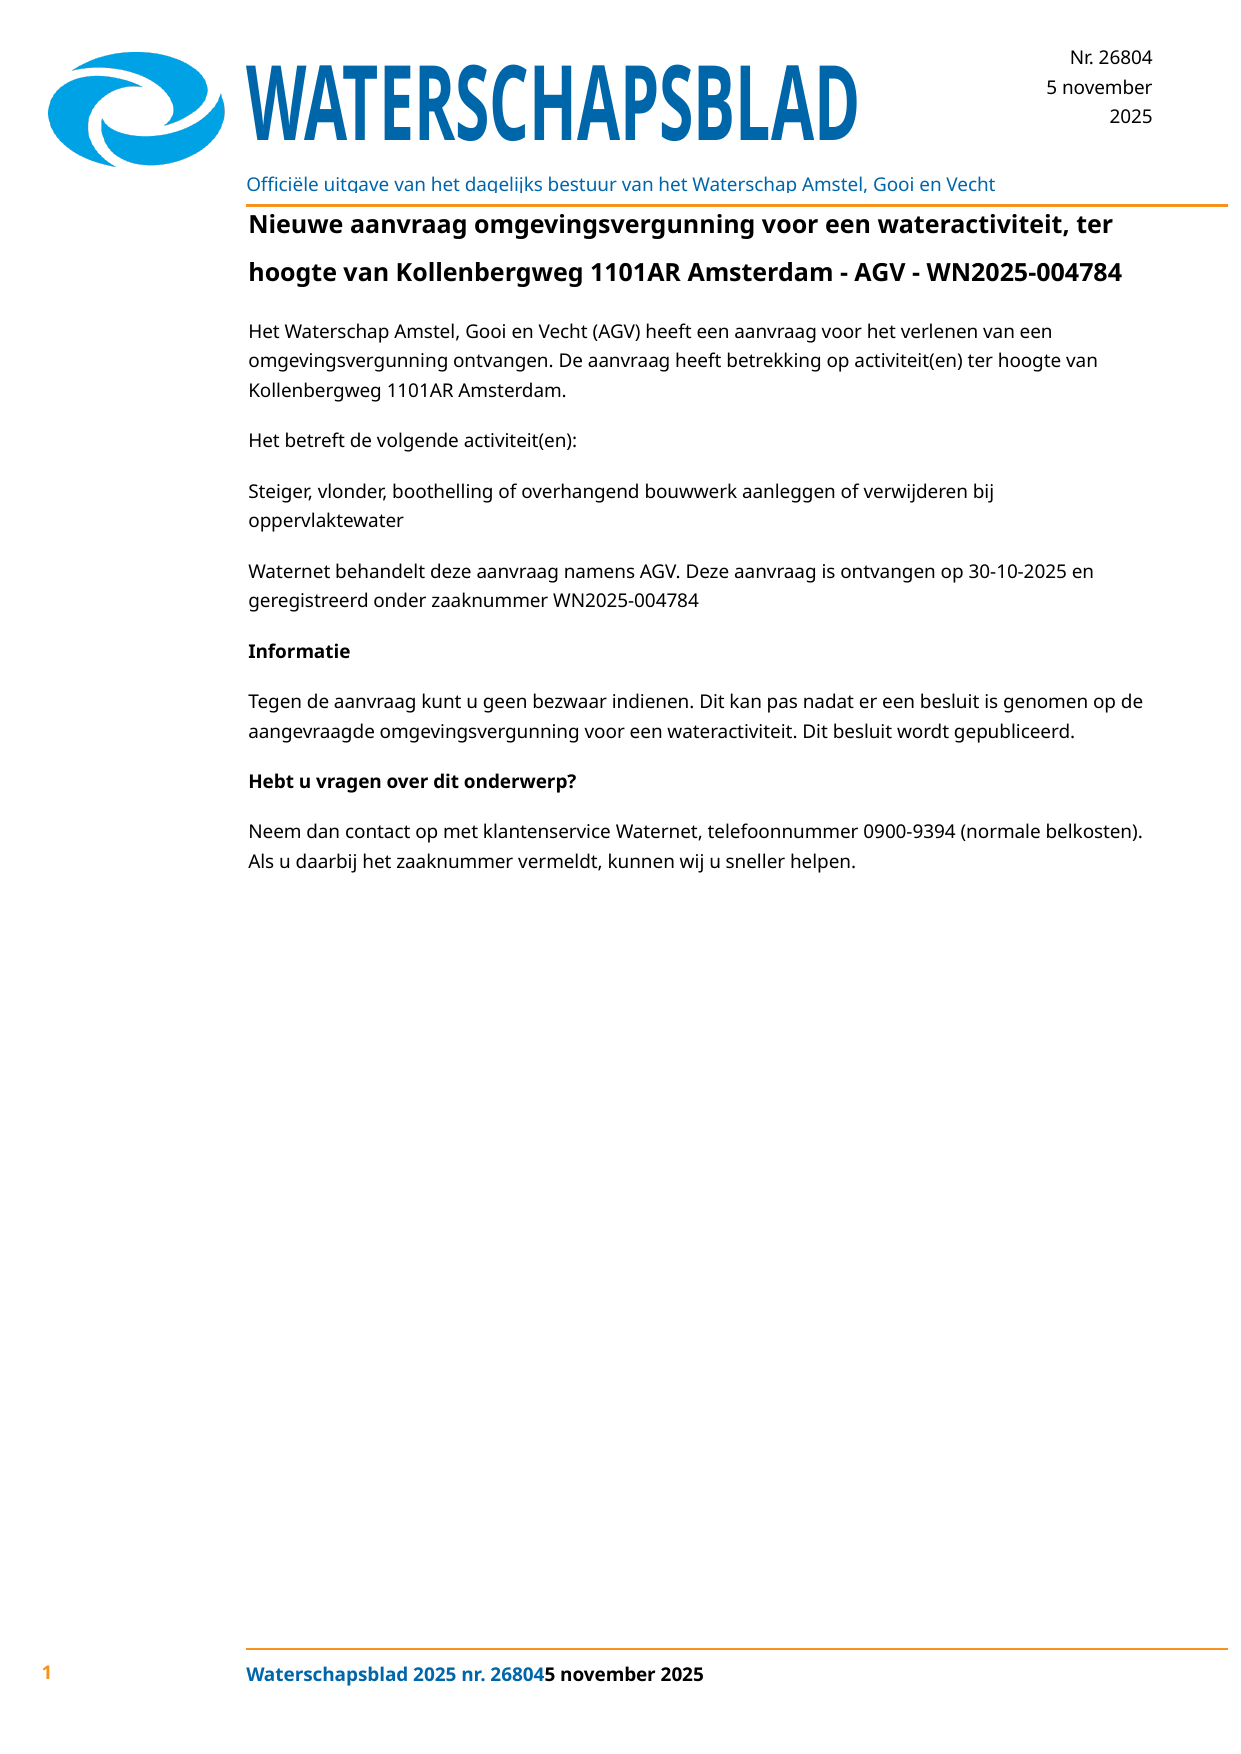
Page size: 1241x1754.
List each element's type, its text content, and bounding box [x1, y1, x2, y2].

text Steiger, vlonder, boothelling of overhangend bouwwerk aanleggen of verwijderen bij oppervlaktewater [248, 478, 1152, 533]
text Hebt u vragen over dit onderwerp? [248, 768, 1152, 794]
text Informatie [248, 638, 1152, 664]
text Nieuwe aanvraag omgevingsvergunning voor een wateractiviteit, ter hoogte van Kollenbergweg 1101AR Amsterdam - AGV - WN2025-004784 [248, 207, 1152, 288]
text Neem dan contact op met klantenservice Waternet, telefoonnummer 0900-9394 (normale belkosten). Als u daarbij het zaaknummer vermeldt, kunnen wij u sneller helpen. [248, 819, 1152, 874]
text Tegen de aanvraag kunt u geen bezwaar indienen. Dit kan pas nadat er een besluit is genomen op de aangevraagde omgevingsvergunning voor een wateractiviteit. Dit besluit wordt gepubliceerd. [248, 688, 1152, 744]
text Het Waterschap Amstel, Gooi en Vecht (AGV) heeft een aanvraag voor het verlenen van een omgevingsvergunning ontvangen. De aanvraag heeft betrekking op activiteit(en) ter hoogte van Kollenbergweg 1101AR Amsterdam. [248, 318, 1152, 403]
picture [41, 47, 231, 172]
text Waternet behandelt deze aanvraag namens AGV. Deze aanvraag is ontvangen op 30-10-2025 en geregistreerd onder zaaknummer WN2025-004784 [248, 558, 1152, 613]
text Het betreft de volgende activiteit(en): [248, 427, 1152, 453]
